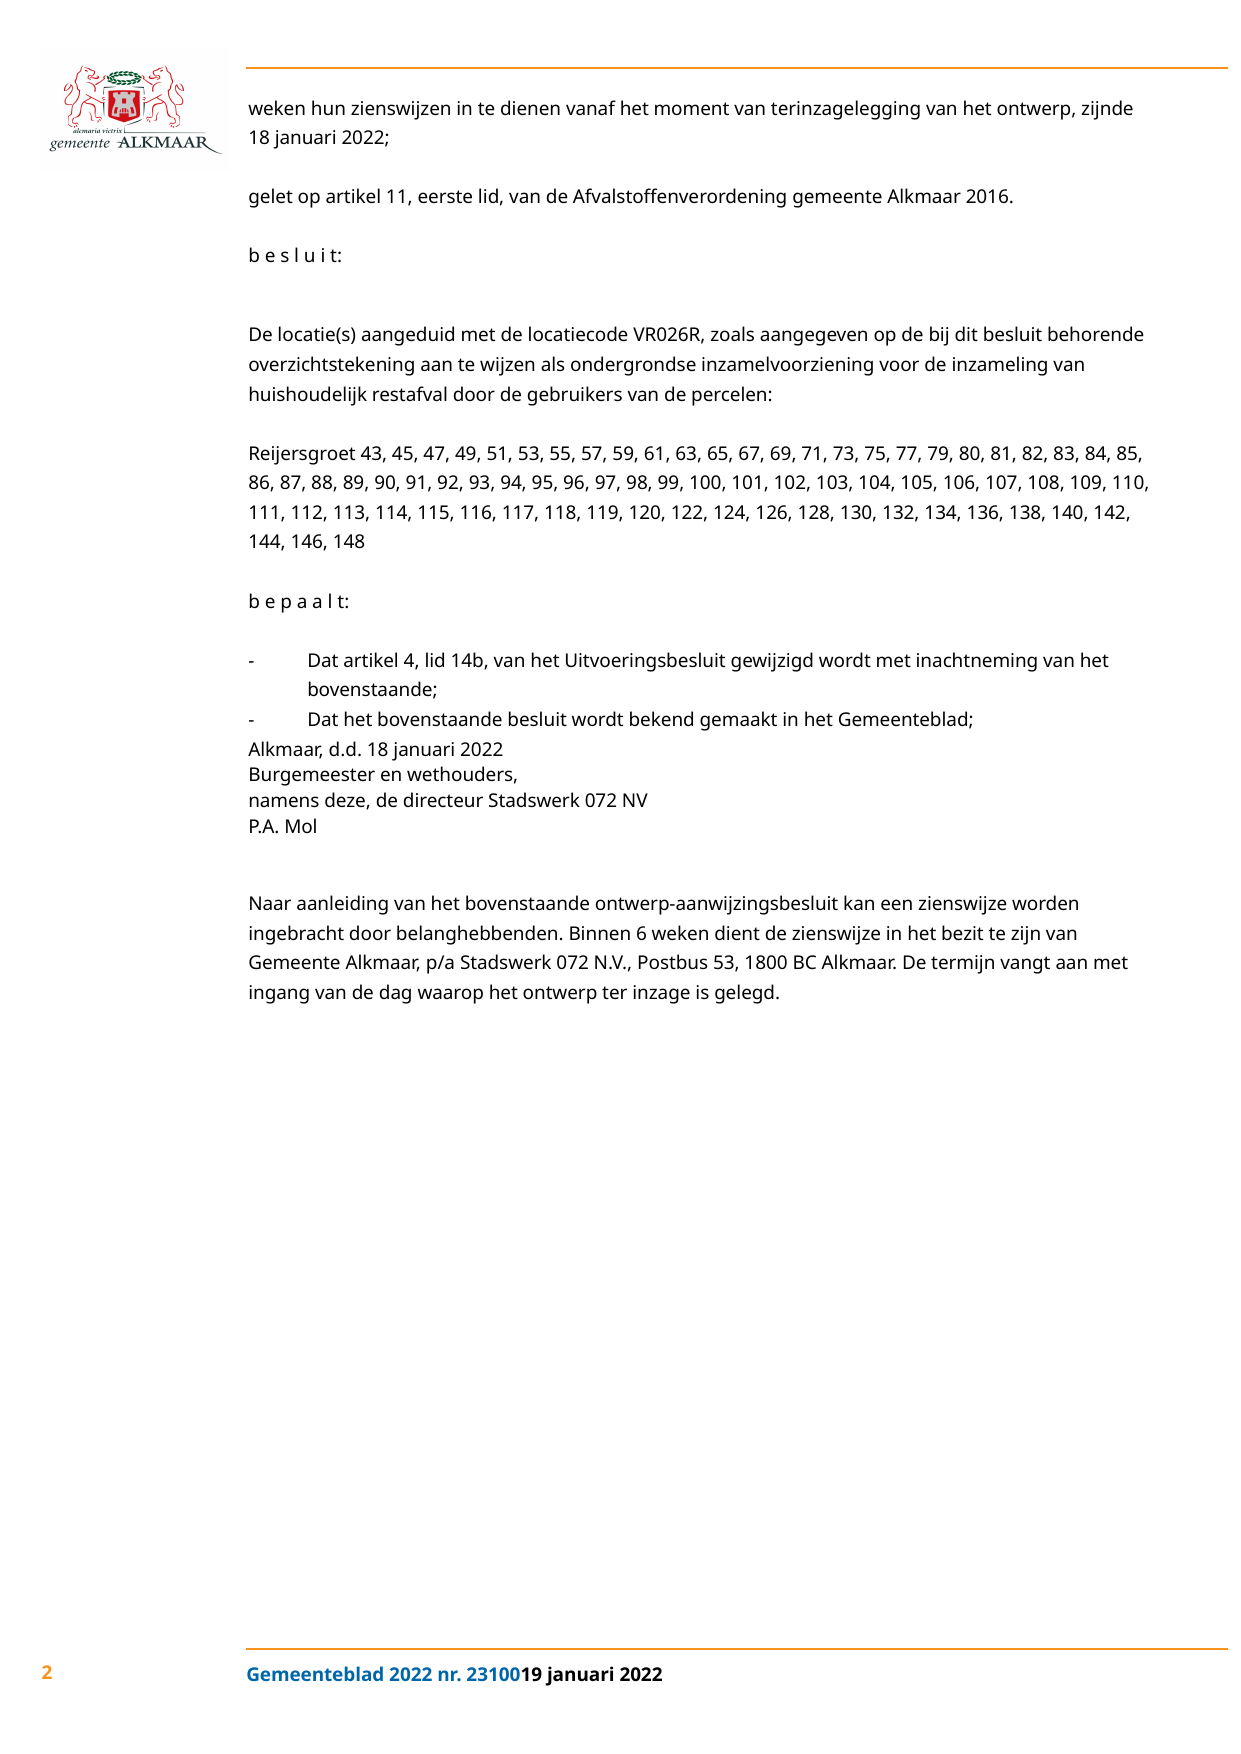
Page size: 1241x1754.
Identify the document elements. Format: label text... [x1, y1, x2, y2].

text weken hun zienswijzen in te dienen vanaf het moment van terinzagelegging van het ontwerp, zijnde 18 januari 2022; [248, 95, 1152, 150]
text b e p a a l t: [248, 588, 1152, 613]
text gelet op artikel 11, eerste lid, van de Afvalstoffenverordening gemeente Alkmaar 2016. [248, 183, 1152, 209]
text Burgemeester en wethouders, [248, 761, 1152, 787]
text De locatie(s) aangeduid met de locatiecode VR026R, zoals aangegeven op de bij dit besluit behorende overzichtstekening aan te wijzen als ondergrondse inzamelvoorziening voor de inzameling van huishoudelijk restafval door de gebruikers van de percelen: [248, 322, 1152, 406]
list Dat het bovenstaande besluit wordt bekend gemaakt in het Gemeenteblad; [248, 706, 1152, 732]
picture [41, 47, 231, 172]
text b e s l u i t: [248, 243, 1152, 268]
text Naar aanleiding van het bovenstaande ontwerp-aanwijzingsbesluit kan een zienswijze worden ingebracht door belanghebbenden. Binnen 6 weken dient de zienswijze in het bezit te zijn van Gemeente Alkmaar, p/a Stadswerk 072 N.V., Postbus 53, 1800 BC Alkmaar. De termijn vangt aan met ingang van de dag waarop het ontwerp ter inzage is gelegd. [248, 890, 1152, 1004]
text Alkmaar, d.d. 18 januari 2022 [248, 736, 1152, 761]
text namens deze, de directeur Stadswerk 072 NV [248, 787, 1152, 813]
list Dat artikel 4, lid 14b, van het Uitvoeringsbesluit gewijzigd wordt met inachtneming van het bovenstaande; [248, 647, 1152, 702]
text Reijersgroet 43, 45, 47, 49, 51, 53, 55, 57, 59, 61, 63, 65, 67, 69, 71, 73, 75, 77, 79, 80, 81, 82, 83, 84, 85, 86, 87, 88, 89, 90, 91, 92, 93, 94, 95, 96, 97, 98, 99, 100, 101, 102, 103, 104, 105, 106, 107, 108, 109, 110, 111, 112, 113, 114, 115, 116, 117, 118, 119, 120, 122, 124, 126, 128, 130, 132, 134, 136, 138, 140, 142, 144, 146, 148 [248, 440, 1152, 554]
text P.A. Mol [248, 813, 1152, 839]
